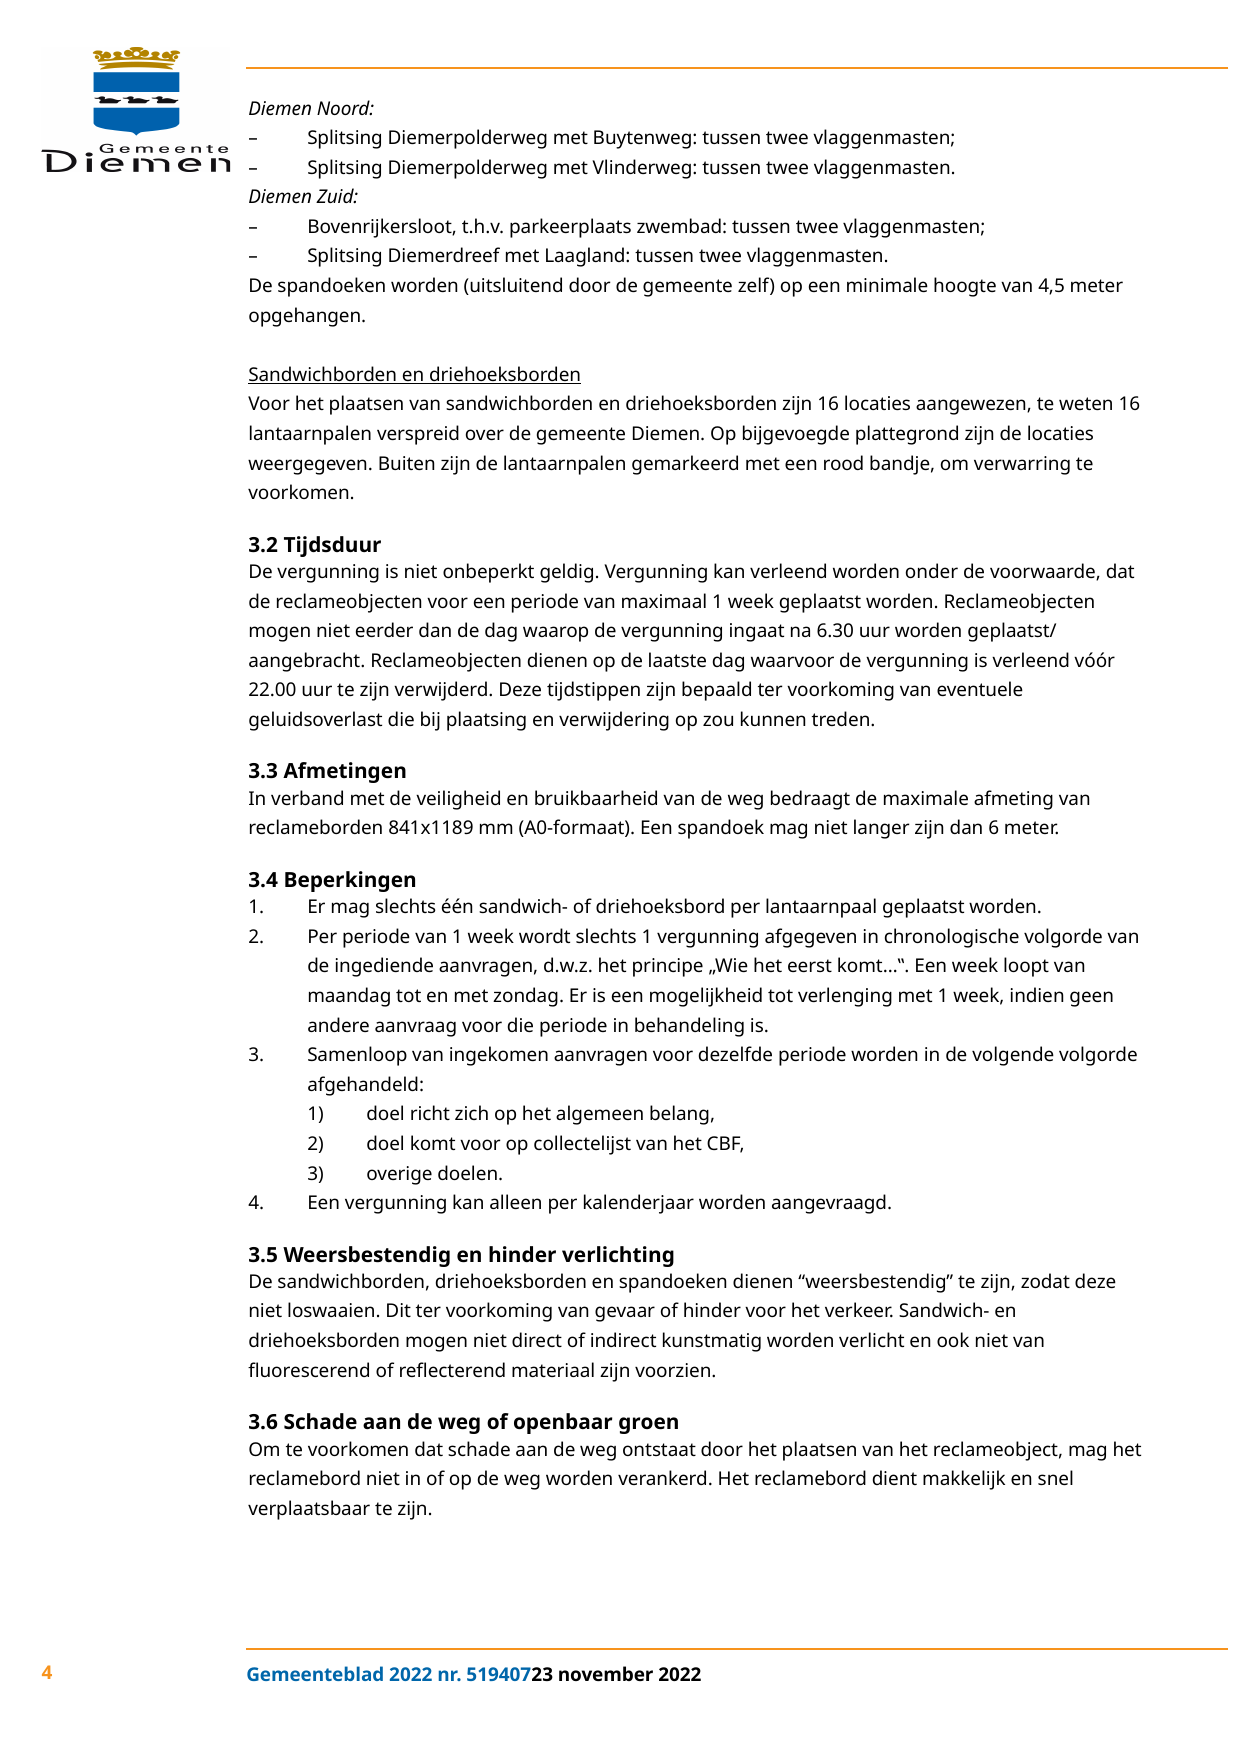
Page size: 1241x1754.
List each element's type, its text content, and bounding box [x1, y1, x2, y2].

text 3.5 Weersbestendig en hinder verlichting [248, 1240, 1152, 1268]
text In verband met de veiligheid en bruikbaarheid van de weg bedraagt de maximale afmeting van reclameborden 841x1189 mm (A0-formaat). Een spandoek mag niet langer zijn dan 6 meter. [248, 785, 1152, 840]
list Per periode van 1 week wordt slechts 1 vergunning afgegeven in chronologische volgorde van de ingediende aanvragen, d.w.z. het principe „Wie het eerst komt…‟. Een week loopt van maandag tot en met zondag. Er is een mogelijkheid tot verlenging met 1 week, indien geen andere aanvraag voor die periode in behandeling is. [248, 923, 1152, 1037]
list Splitsing Diemerdreef met Laagland: tussen twee vlaggenmasten. [248, 243, 1152, 268]
text 3.4 Beperkingen [248, 865, 1152, 893]
list overige doelen. [307, 1160, 1152, 1185]
text Diemen Noord: [248, 95, 1152, 121]
text De sandwichborden, driehoeksborden en spandoeken dienen “weersbestendig” te zijn, zodat deze niet loswaaien. Dit ter voorkoming van gevaar of hinder voor het verkeer. Sandwich- en driehoeksborden mogen niet direct of indirect kunstmatig worden verlicht en ook niet van fluorescerend of reflecterend materiaal zijn voorzien. [248, 1268, 1152, 1383]
text 3.3 Afmetingen [248, 757, 1152, 785]
list Splitsing Diemerpolderweg met Buytenweg: tussen twee vlaggenmasten; [248, 124, 1152, 150]
text 3.2 Tijdsduur [248, 530, 1152, 558]
text De vergunning is niet onbeperkt geldig. Vergunning kan verleend worden onder de voorwaarde, dat de reclameobjecten voor een periode van maximaal 1 week geplaatst worden. Reclameobjecten mogen niet eerder dan de dag waarop de vergunning ingaat na 6.30 uur worden geplaatst/ aangebracht. Reclameobjecten dienen op de laatste dag waarvoor de vergunning is verleend vóór 22.00 uur te zijn verwijderd. Deze tijdstippen zijn bepaald ter voorkoming van eventuele geluidsoverlast die bij plaatsing en verwijdering op zou kunnen treden. [248, 558, 1152, 732]
list doel richt zich op het algemeen belang, [307, 1101, 1152, 1126]
list Er mag slechts één sandwich- of driehoeksbord per lantaarnpaal geplaatst worden. [248, 893, 1152, 919]
text Diemen Zuid: [248, 183, 1152, 209]
list Splitsing Diemerpolderweg met Vlinderweg: tussen twee vlaggenmasten. [248, 154, 1152, 180]
text 3.6 Schade aan de weg of openbaar groen [248, 1407, 1152, 1436]
text Sandwichborden en driehoeksborden [248, 361, 1152, 387]
text De spandoeken worden (uitsluitend door de gemeente zelf) op een minimale hoogte van 4,5 meter opgehangen. [248, 272, 1152, 328]
list Samenloop van ingekomen aanvragen voor dezelfde periode worden in de volgende volgorde afgehandeld: [248, 1041, 1152, 1097]
list doel komt voor op collectelijst van het CBF, [307, 1130, 1152, 1156]
list Bovenrijkersloot, t.h.v. parkeerplaats zwembad: tussen twee vlaggenmasten; [248, 213, 1152, 239]
text Om te voorkomen dat schade aan de weg ontstaat door het plaatsen van het reclameobject, mag het reclamebord niet in of op de weg worden verankerd. Het reclamebord dient makkelijk en snel verplaatsbaar te zijn. [248, 1436, 1152, 1521]
text Voor het plaatsen van sandwichborden en driehoeksborden zijn 16 locaties aangewezen, te weten 16 lantaarnpalen verspreid over de gemeente Diemen. Op bijgevoegde plattegrond zijn de locaties weergegeven. Buiten zijn de lantaarnpalen gemarkeerd met een rood bandje, om verwarring te voorkomen. [248, 391, 1152, 505]
picture [41, 47, 231, 172]
list Een vergunning kan alleen per kalenderjaar worden aangevraagd. [248, 1189, 1152, 1215]
